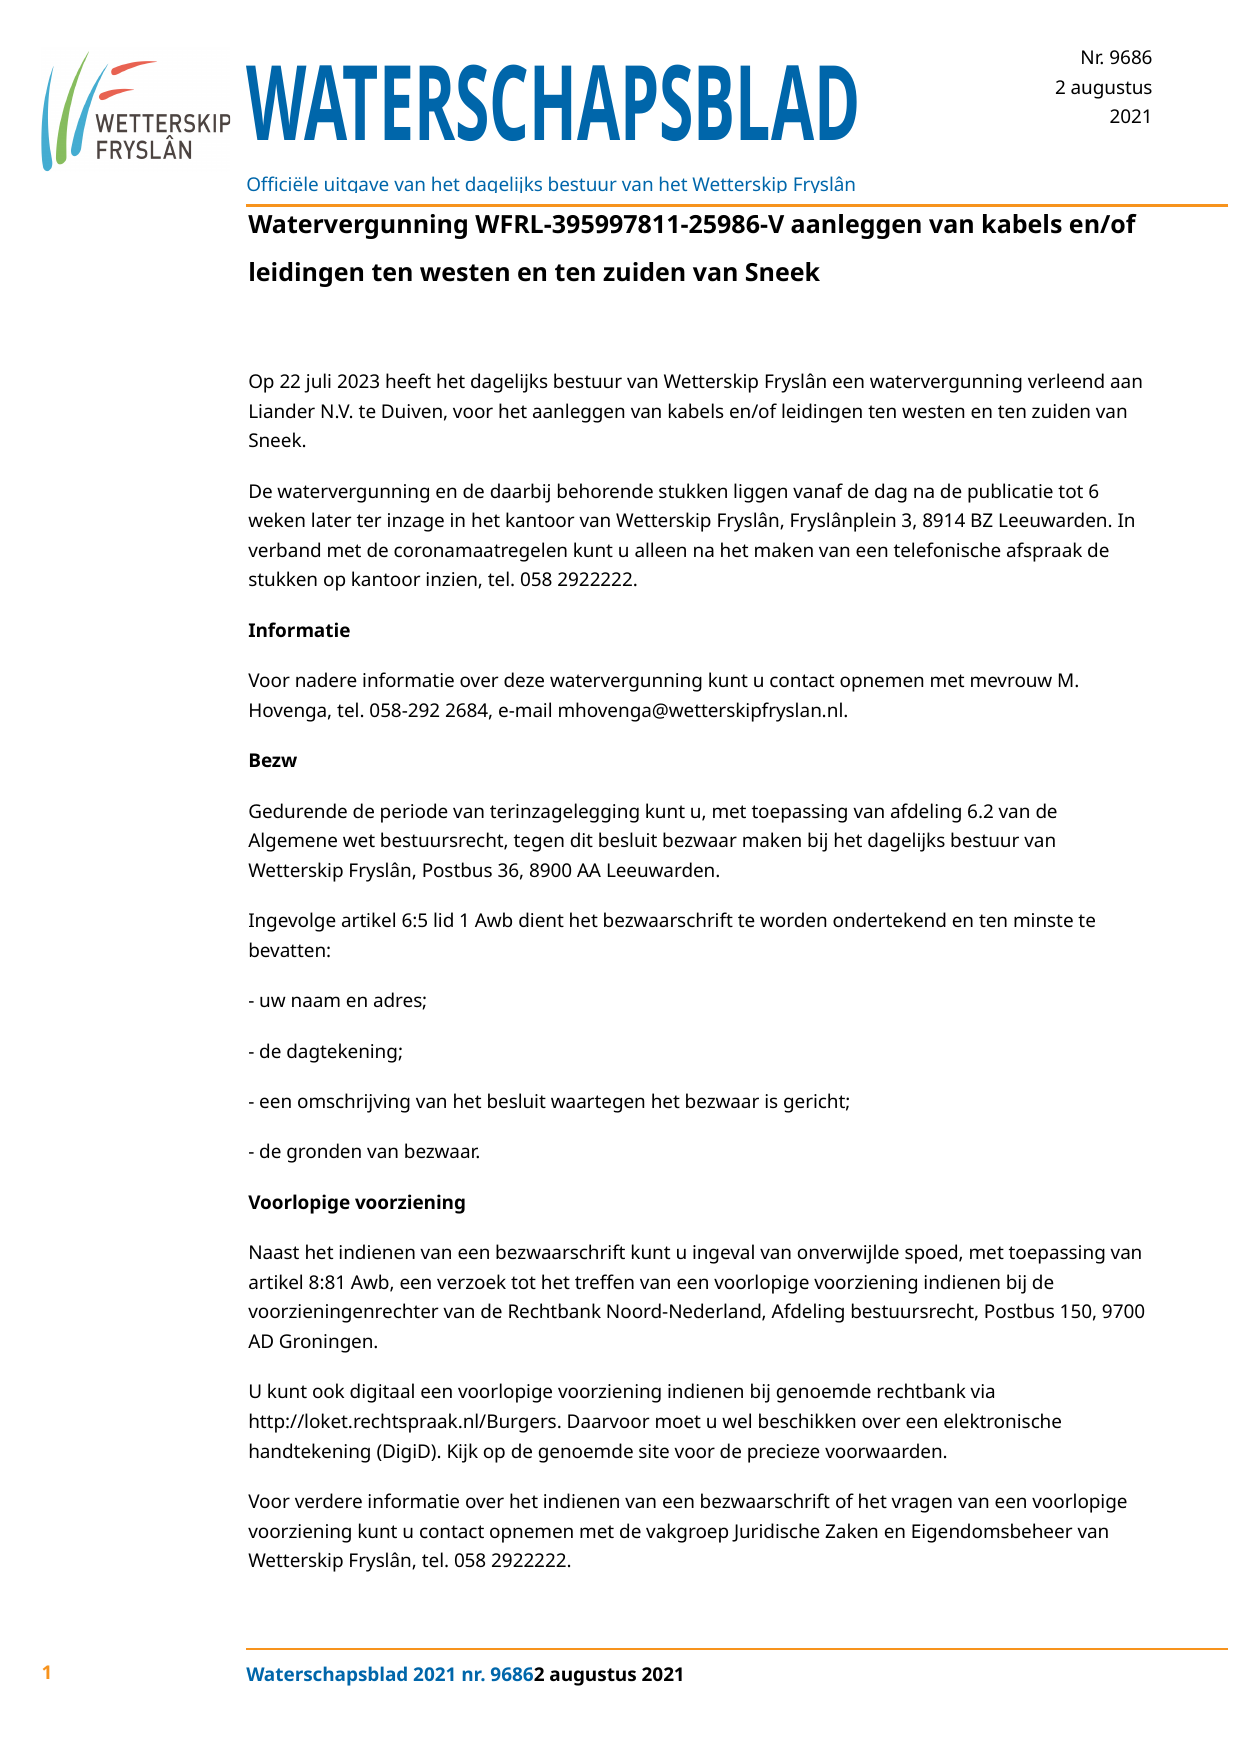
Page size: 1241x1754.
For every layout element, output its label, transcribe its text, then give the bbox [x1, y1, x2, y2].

text Bezw [248, 747, 1152, 773]
text De watervergunning en de daarbij behorende stukken liggen vanaf de dag na de publicatie tot 6 weken later ter inzage in het kantoor van Wetterskip Fryslân, Fryslânplein 3, 8914 BZ Leeuwarden. In verband met de coronamaatregelen kunt u alleen na het maken van een telefonische afspraak de stukken op kantoor inzien, tel. 058 2922222. [248, 478, 1152, 592]
text Voor nadere informatie over deze watervergunning kunt u contact opnemen met mevrouw M. Hovenga, tel. 058-292 2684, e-mail mhovenga@wetterskipfryslan.nl. [248, 667, 1152, 723]
text Voorlopige voorziening [248, 1189, 1152, 1215]
text Op 22 juli 2023 heeft het dagelijks bestuur van Wetterskip Fryslân een watervergunning verleend aan Liander N.V. te Duiven, voor het aanleggen van kabels en/of leidingen ten westen en ten zuiden van Sneek. [248, 368, 1152, 453]
picture [41, 47, 231, 172]
text Informatie [248, 617, 1152, 643]
text Naast het indienen van een bezwaarschrift kunt u ingeval van onverwijlde spoed, met toepassing van artikel 8:81 Awb, een verzoek tot het treffen van een voorlopige voorziening indienen bij de voorzieningenrechter van de Rechtbank Noord-Nederland, Afdeling bestuursrecht, Postbus 150, 9700 AD Groningen. [248, 1239, 1152, 1354]
text - uw naam en adres; [248, 987, 1152, 1013]
text Voor verdere informatie over het indienen van een bezwaarschrift of het vragen van een voorlopige voorziening kunt u contact opnemen met de vakgroep Juridische Zaken en Eigendomsbeheer van Wetterskip Fryslân, tel. 058 2922222. [248, 1488, 1152, 1573]
text Watervergunning WFRL-395997811-25986-V aanleggen van kabels en/of leidingen ten westen en ten zuiden van Sneek [248, 207, 1152, 288]
text Ingevolge artikel 6:5 lid 1 Awb dient het bezwaarschrift te worden ondertekend en ten minste te bevatten: [248, 907, 1152, 963]
text U kunt ook digitaal een voorlopige voorziening indienen bij genoemde rechtbank via http://loket.rechtspraak.nl/Burgers. Daarvoor moet u wel beschikken over een elektronische handtekening (DigiD). Kijk op de genoemde site voor de precieze voorwaarden. [248, 1379, 1152, 1464]
text - de gronden van bezwaar. [248, 1139, 1152, 1164]
text - een omschrijving van het besluit waartegen het bezwaar is gericht; [248, 1088, 1152, 1114]
text Gedurende de periode van terinzagelegging kunt u, met toepassing van afdeling 6.2 van de Algemene wet bestuursrecht, tegen dit besluit bezwaar maken bij het dagelijks bestuur van Wetterskip Fryslân, Postbus 36, 8900 AA Leeuwarden. [248, 798, 1152, 883]
text - de dagtekening; [248, 1038, 1152, 1064]
